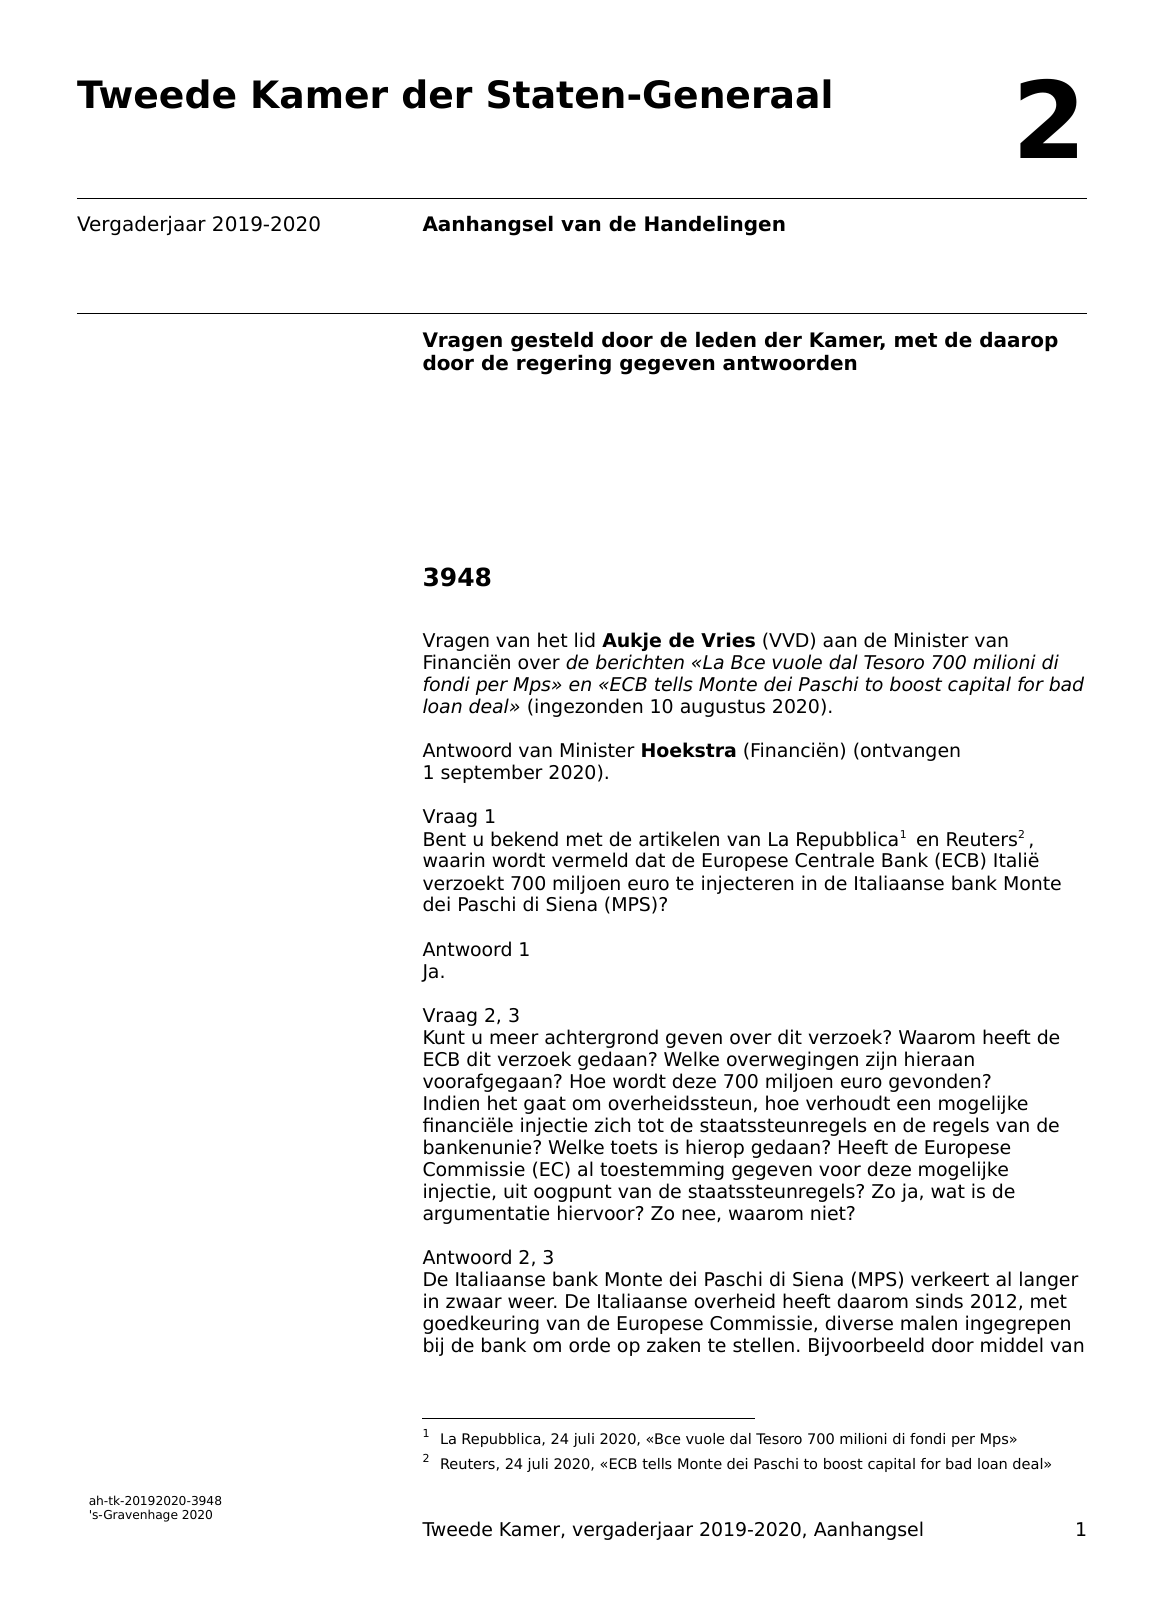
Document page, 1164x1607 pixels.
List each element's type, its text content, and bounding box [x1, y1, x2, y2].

text Vraag 1 [422, 806, 1087, 828]
text ah-tk-20192020-3948 [88, 1494, 323, 1508]
table_cell [77, 314, 422, 375]
table_cell Vergaderjaar 2019-2020 [77, 199, 422, 313]
text 's-Gravenhage 2020 [88, 1508, 323, 1522]
text 3948 [422, 563, 1087, 592]
text Kunt u meer achtergrond geven over dit verzoek? Waarom heeft de ECB dit verzoek gedaan? Welke overwegingen zijn hieraan voorafgegaan? Hoe wordt deze 700 miljoen euro gevonden? [422, 1027, 1087, 1093]
text Indien het gaat om overheidssteun, hoe verhoudt een mogelijke financiële injectie zich tot de staatssteunregels en de regels van de bankenunie? Welke toets is hierop gedaan? Heeft de Europese Commissie (EC) al toestemming gegeven voor deze mogelijke injectie, uit oogpunt van de staatssteunregels? Zo ja, wat is de argumentatie hiervoor? Zo nee, waarom niet? [422, 1093, 1087, 1224]
table_header Tweede Kamer der Staten-Generaal [77, 59, 886, 198]
text Antwoord 2, 3 [422, 1247, 1087, 1269]
text De Italiaanse bank Monte dei Paschi di Siena (MPS) verkeert al langer in zwaar weer. De Italiaanse overheid heeft daarom sinds 2012, met goedkeuring van de Europese Commissie, diverse malen ingegrepen bij de bank om orde op zaken te stellen. Bijvoorbeeld door middel van [422, 1269, 1087, 1357]
text Vraag 2, 3 [422, 1005, 1087, 1027]
table_cell Vragen gesteld door de leden der Kamer, met de daarop door de regering gegeven antwoorden [422, 314, 1087, 375]
text Antwoord van Minister Hoekstra (Financiën) (ontvangen 1 september 2020). [422, 740, 1087, 784]
text La Repubblica, 24 juli 2020, «Bce vuole dal Tesoro 700 milioni di fondi per Mps» [422, 1427, 1087, 1449]
table_header 2 [886, 59, 1087, 198]
text Ja. [422, 961, 1087, 982]
text Reuters, 24 juli 2020, «ECB tells Monte dei Paschi to boost capital for bad loan deal» [422, 1452, 1087, 1474]
table_cell Aanhangsel van de Handelingen [422, 199, 1087, 313]
text Bent u bekend met de artikelen van La Repubblica en Reuters, waarin wordt vermeld dat de Europese Centrale Bank (ECB) Italië verzoekt 700 miljoen euro te injecteren in de Italiaanse bank Monte dei Paschi di Siena (MPS)? [422, 828, 1087, 916]
text Vragen van het lid Aukje de Vries (VVD) aan de Minister van Financiën over de berichten «La Bce vuole dal Tesoro 700 milioni di fondi per Mps» en «ECB tells Monte dei Paschi to boost capital for bad loan deal» (ingezonden 10 augustus 2020). [422, 630, 1087, 718]
text Antwoord 1 [422, 938, 1087, 961]
